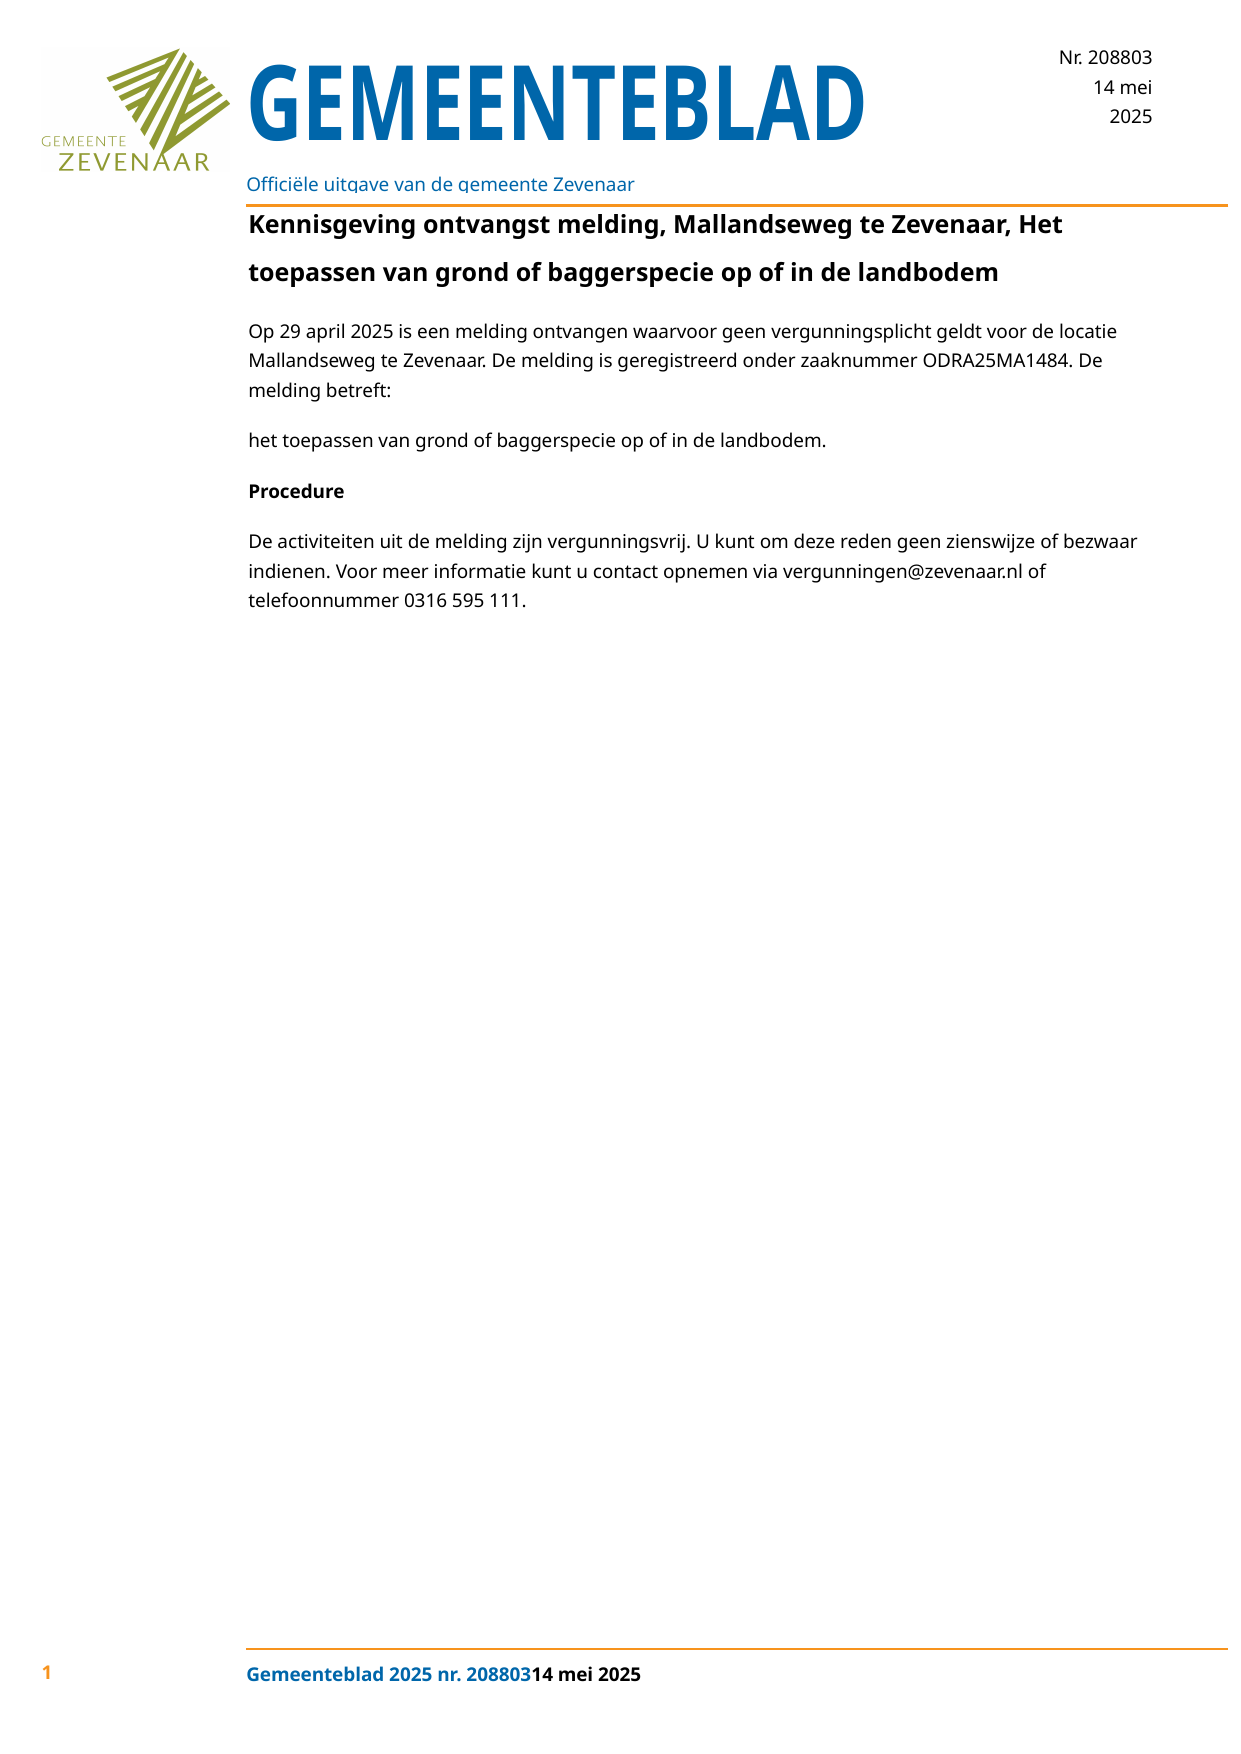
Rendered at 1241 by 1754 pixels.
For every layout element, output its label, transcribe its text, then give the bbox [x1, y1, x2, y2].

text Kennisgeving ontvangst melding, Mallandseweg te Zevenaar, Het toepassen van grond of baggerspecie op of in de landbodem [248, 207, 1152, 288]
text het toepassen van grond of baggerspecie op of in de landbodem. [248, 427, 1152, 453]
text De activiteiten uit de melding zijn vergunningsvrij. U kunt om deze reden geen zienswijze of bezwaar indienen. Voor meer informatie kunt u contact opnemen via vergunningen@zevenaar.nl of telefoonnummer 0316 595 111. [248, 528, 1152, 613]
text Op 29 april 2025 is een melding ontvangen waarvoor geen vergunningsplicht geldt voor de locatie Mallandseweg te Zevenaar. De melding is geregistreerd onder zaaknummer ODRA25MA1484. De melding betreft: [248, 318, 1152, 403]
picture [41, 47, 231, 172]
text Procedure [248, 478, 1152, 504]
